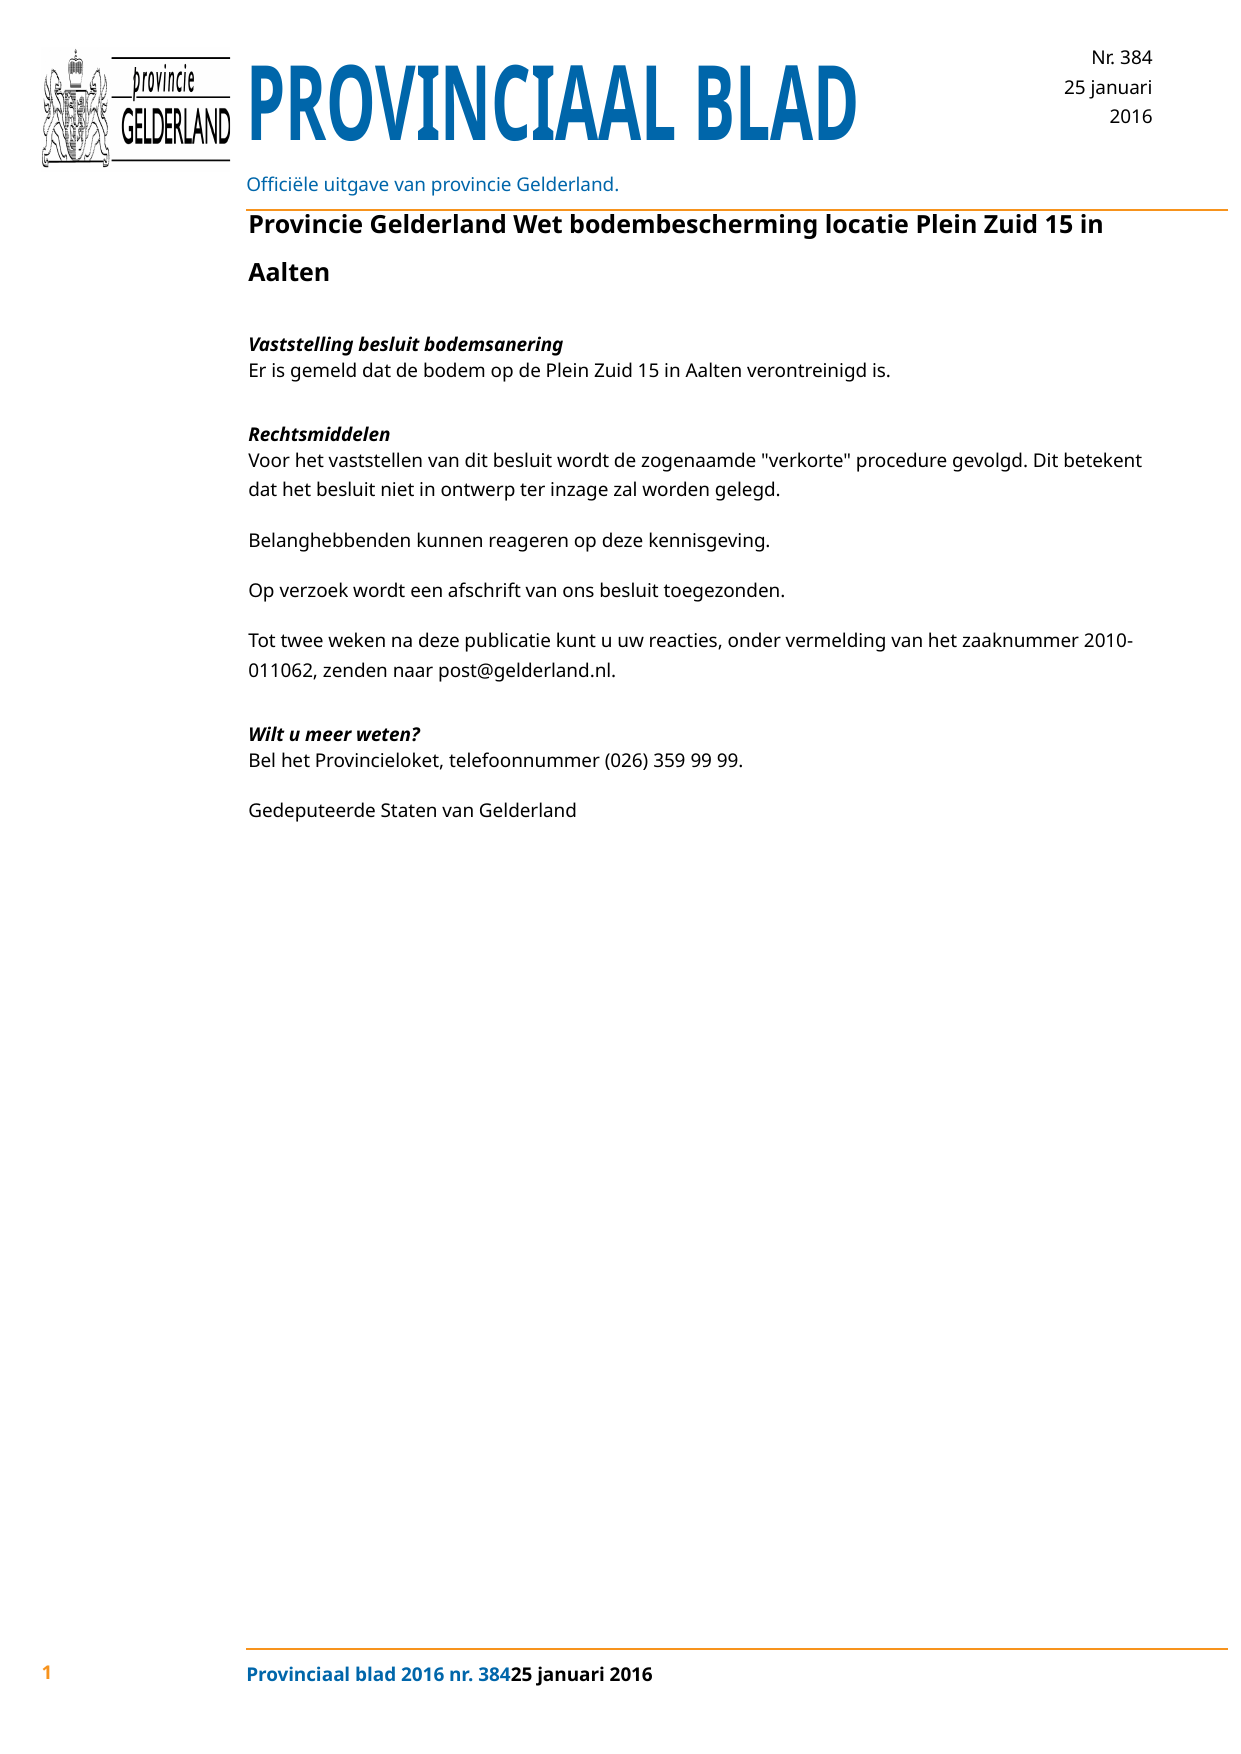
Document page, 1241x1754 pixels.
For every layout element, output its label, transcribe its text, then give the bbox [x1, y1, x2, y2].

text Er is gemeld dat de bodem op de Plein Zuid 15 in Aalten verontreinigd is. [248, 357, 1152, 383]
text Op verzoek wordt een afschrift van ons besluit toegezonden. [248, 577, 1152, 603]
text Tot twee weken na deze publicatie kunt u uw reacties, onder vermelding van het zaaknummer 2010-011062, zenden naar post@gelderland.nl. [248, 628, 1152, 683]
text Wilt u meer weten? [248, 721, 1152, 747]
text Vaststelling besluit bodemsanering [248, 331, 1152, 357]
text Voor het vaststellen van dit besluit wordt de zogenaamde "verkorte" procedure gevolgd. Dit betekent dat het besluit niet in ontwerp ter inzage zal worden gelegd. [248, 447, 1152, 502]
text Provincie Gelderland Wet bodembescherming locatie Plein Zuid 15 in Aalten [248, 211, 1152, 288]
text Gedeputeerde Staten van Gelderland [248, 797, 1152, 823]
text Bel het Provincieloket, telefoonnummer (026) 359 99 99. [248, 747, 1152, 773]
text Rechtsmiddelen [248, 421, 1152, 447]
text Belanghebbenden kunnen reageren op deze kennisgeving. [248, 527, 1152, 553]
picture [41, 47, 231, 172]
